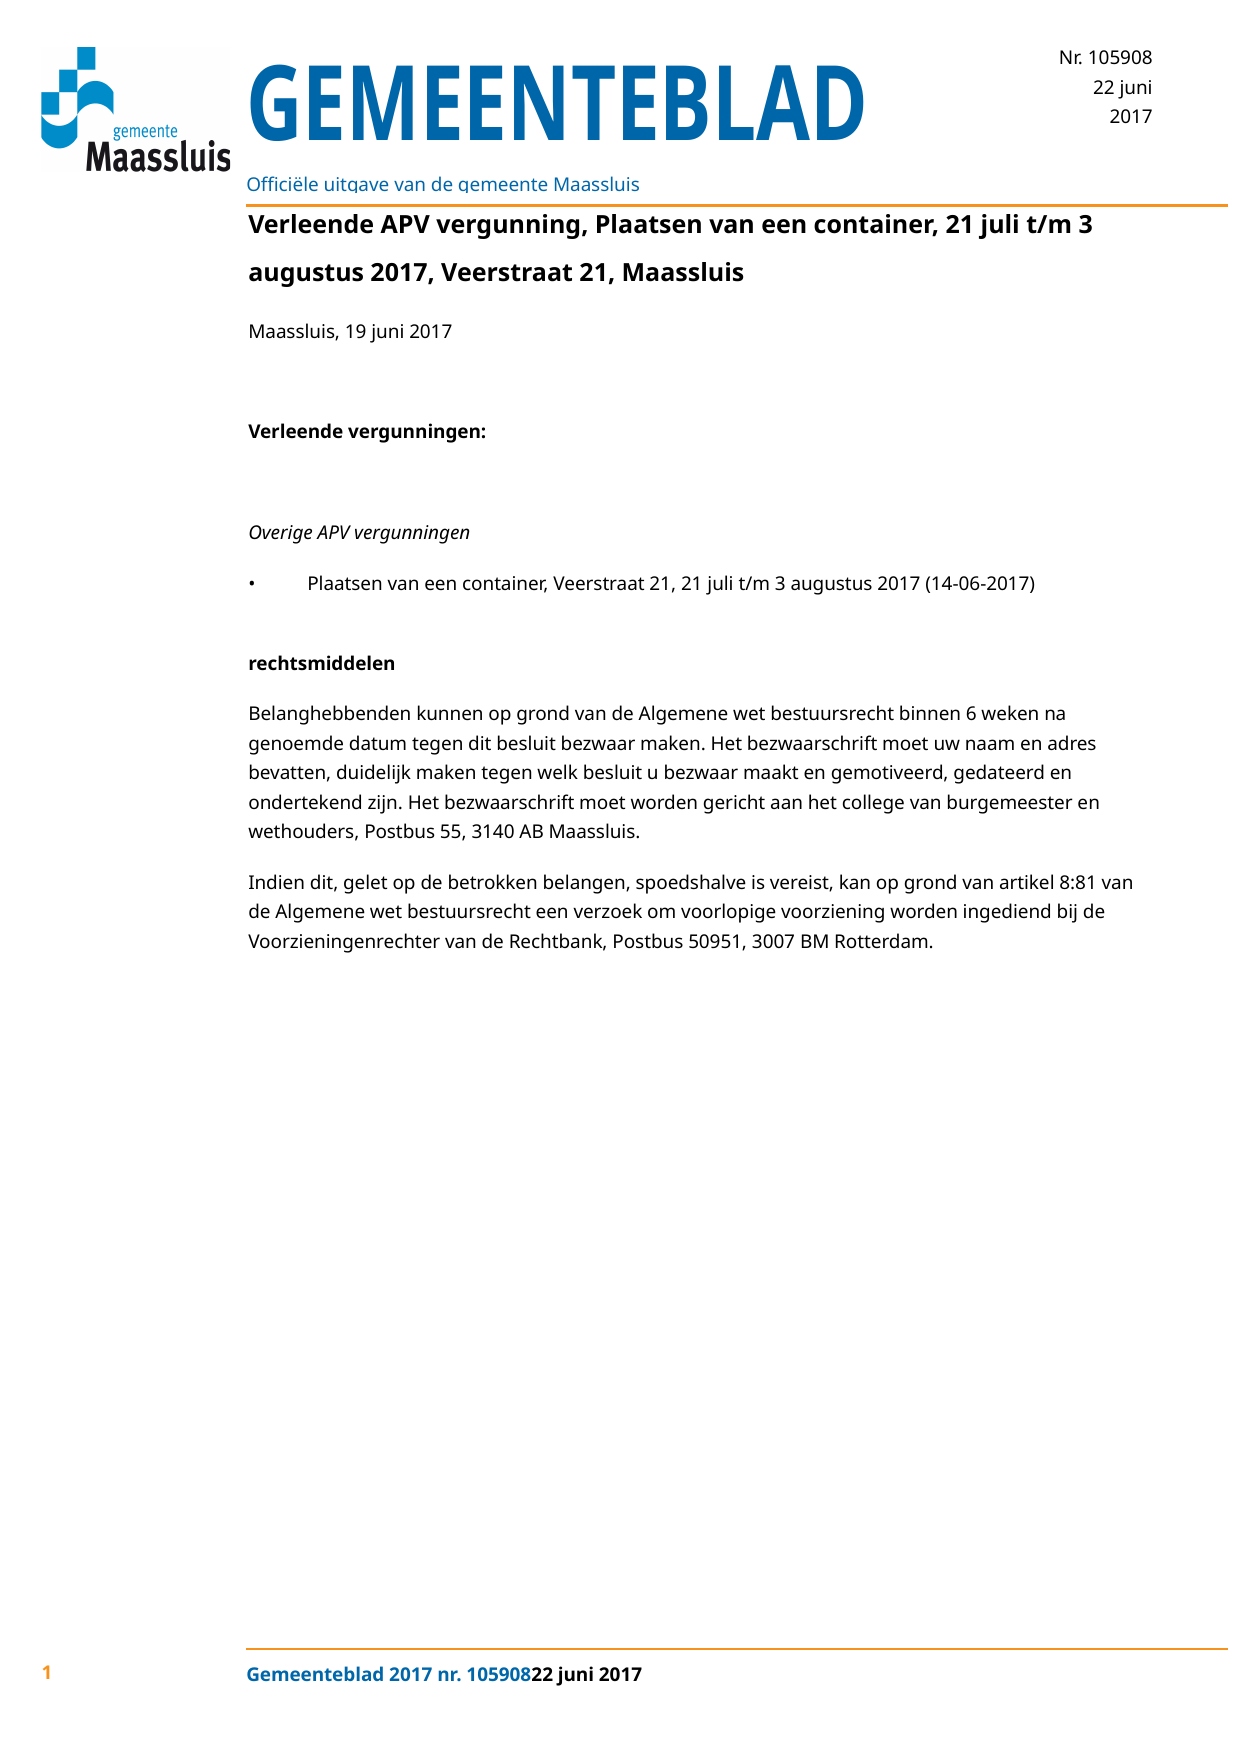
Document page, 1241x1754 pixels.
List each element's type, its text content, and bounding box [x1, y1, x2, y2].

text Verleende vergunningen: [248, 419, 1152, 444]
picture [41, 47, 77, 92]
text Indien dit, gelet op de betrokken belangen, spoedshalve is vereist, kan op grond van artikel 8:81 van de Algemene wet bestuursrecht een verzoek om voorlopige voorziening worden ingediend bij de Voorzieningenrechter van de Rechtbank, Postbus 50951, 3007 BM Rotterdam. [248, 869, 1152, 954]
text Verleende APV vergunning, Plaatsen van een container, 21 juli t/m 3 augustus 2017, Veerstraat 21, Maassluis [248, 207, 1152, 288]
text Maassluis, 19 juni 2017 [248, 318, 1152, 344]
text Belanghebbenden kunnen op grond van de Algemene wet bestuursrecht binnen 6 weken na genoemde datum tegen dit besluit bezwaar maken. Het bezwaarschrift moet uw naam en adres bevatten, duidelijk maken tegen welk besluit u bezwaar maakt en gemotiveerd, gedateerd en ondertekend zijn. Het bezwaarschrift moet worden gericht aan het college van burgemeester en wethouders, Postbus 55, 3140 AB Maassluis. [248, 700, 1152, 844]
picture [41, 47, 231, 172]
text Overige APV vergunningen [248, 519, 1152, 545]
text rechtsmiddelen [248, 650, 1152, 676]
list Plaatsen van een container, Veerstraat 21, 21 juli t/m 3 augustus 2017 (14-06-2017) [248, 570, 1152, 596]
